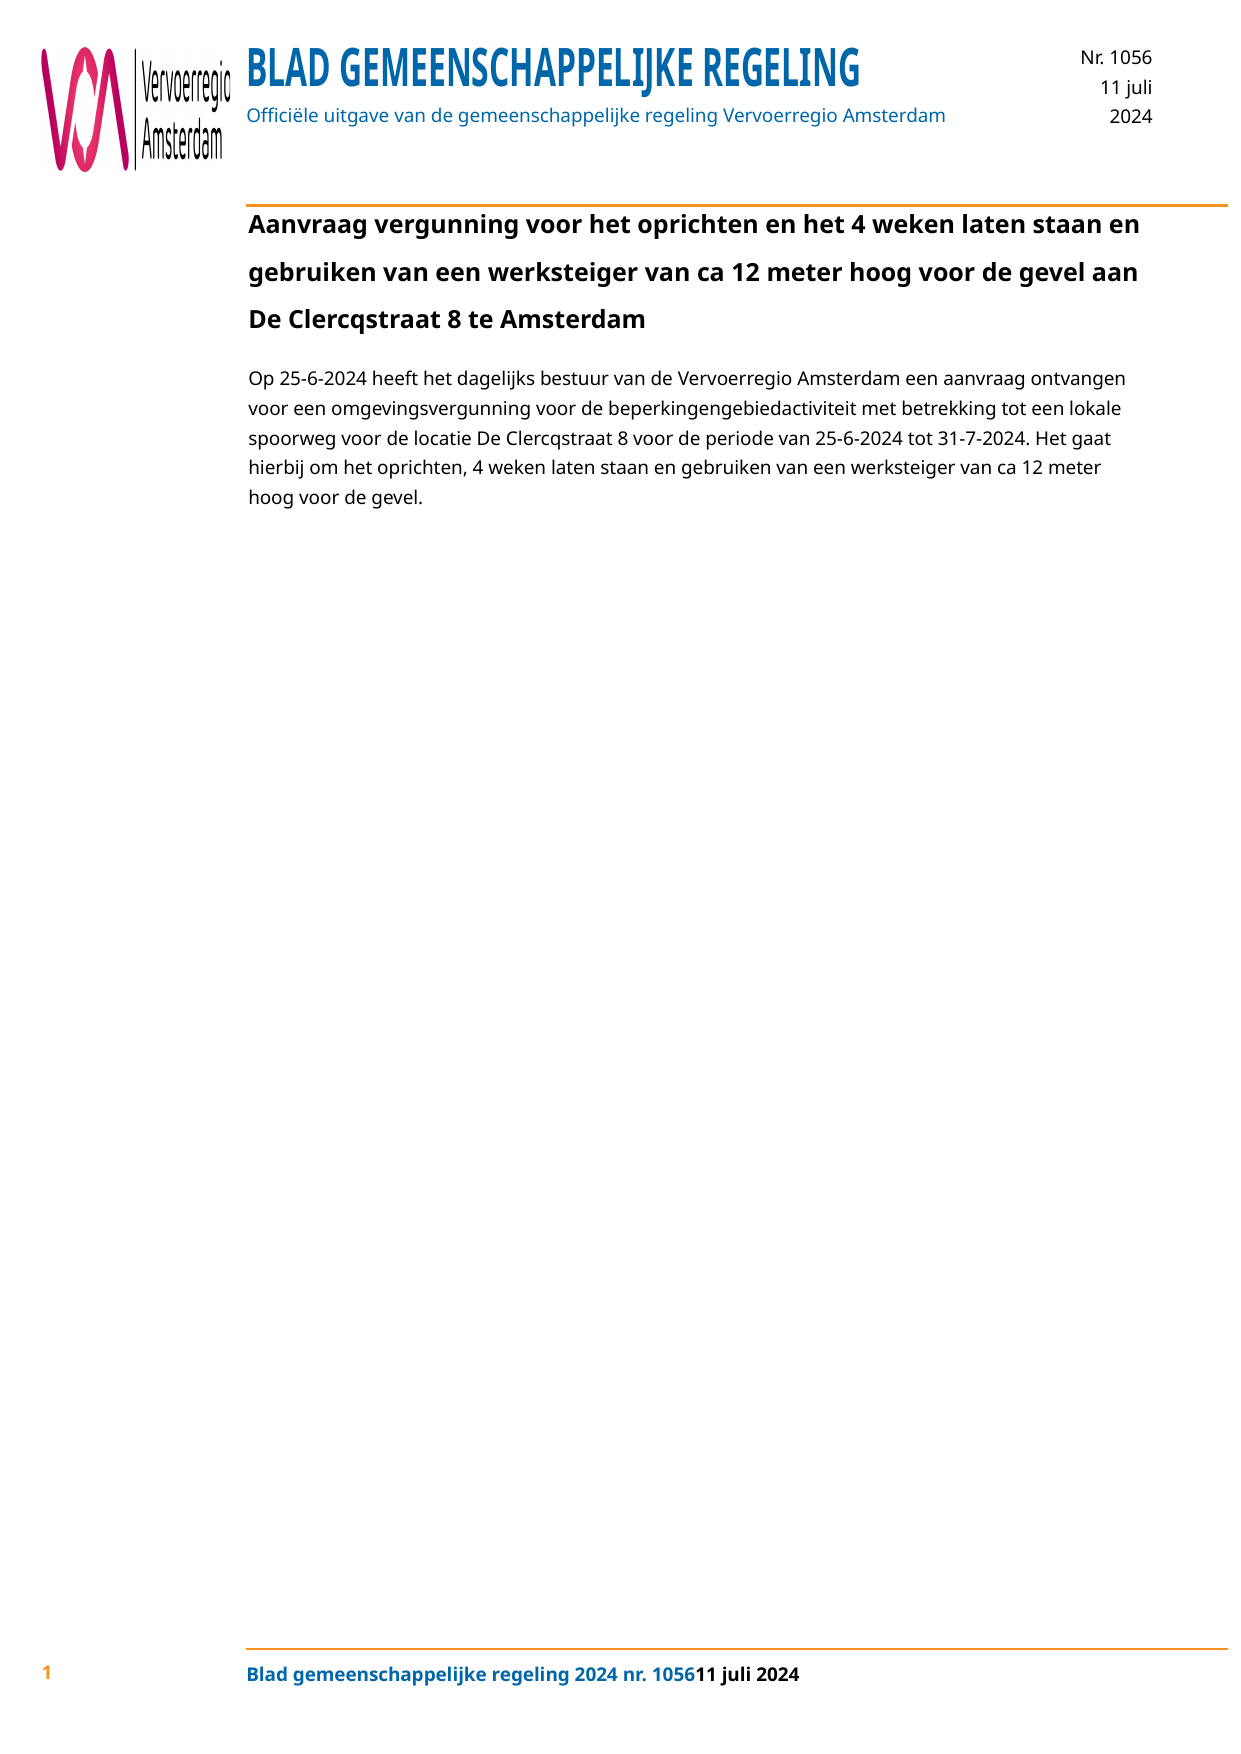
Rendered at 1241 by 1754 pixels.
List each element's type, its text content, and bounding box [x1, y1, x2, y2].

picture [41, 47, 231, 172]
text Aanvraag vergunning voor het oprichten en het 4 weken laten staan en gebruiken van een werksteiger van ca 12 meter hoog voor de gevel aan De Clercqstraat 8 te Amsterdam [248, 207, 1152, 336]
text Op 25-6-2024 heeft het dagelijks bestuur van de Vervoerregio Amsterdam een aanvraag ontvangen voor een omgevingsvergunning voor de beperkingengebiedactiviteit met betrekking tot een lokale spoorweg voor de locatie De Clercqstraat 8 voor de periode van 25-6-2024 tot 31-7-2024. Het gaat hierbij om het oprichten, 4 weken laten staan en gebruiken van een werksteiger van ca 12 meter hoog voor de gevel. [248, 366, 1152, 509]
